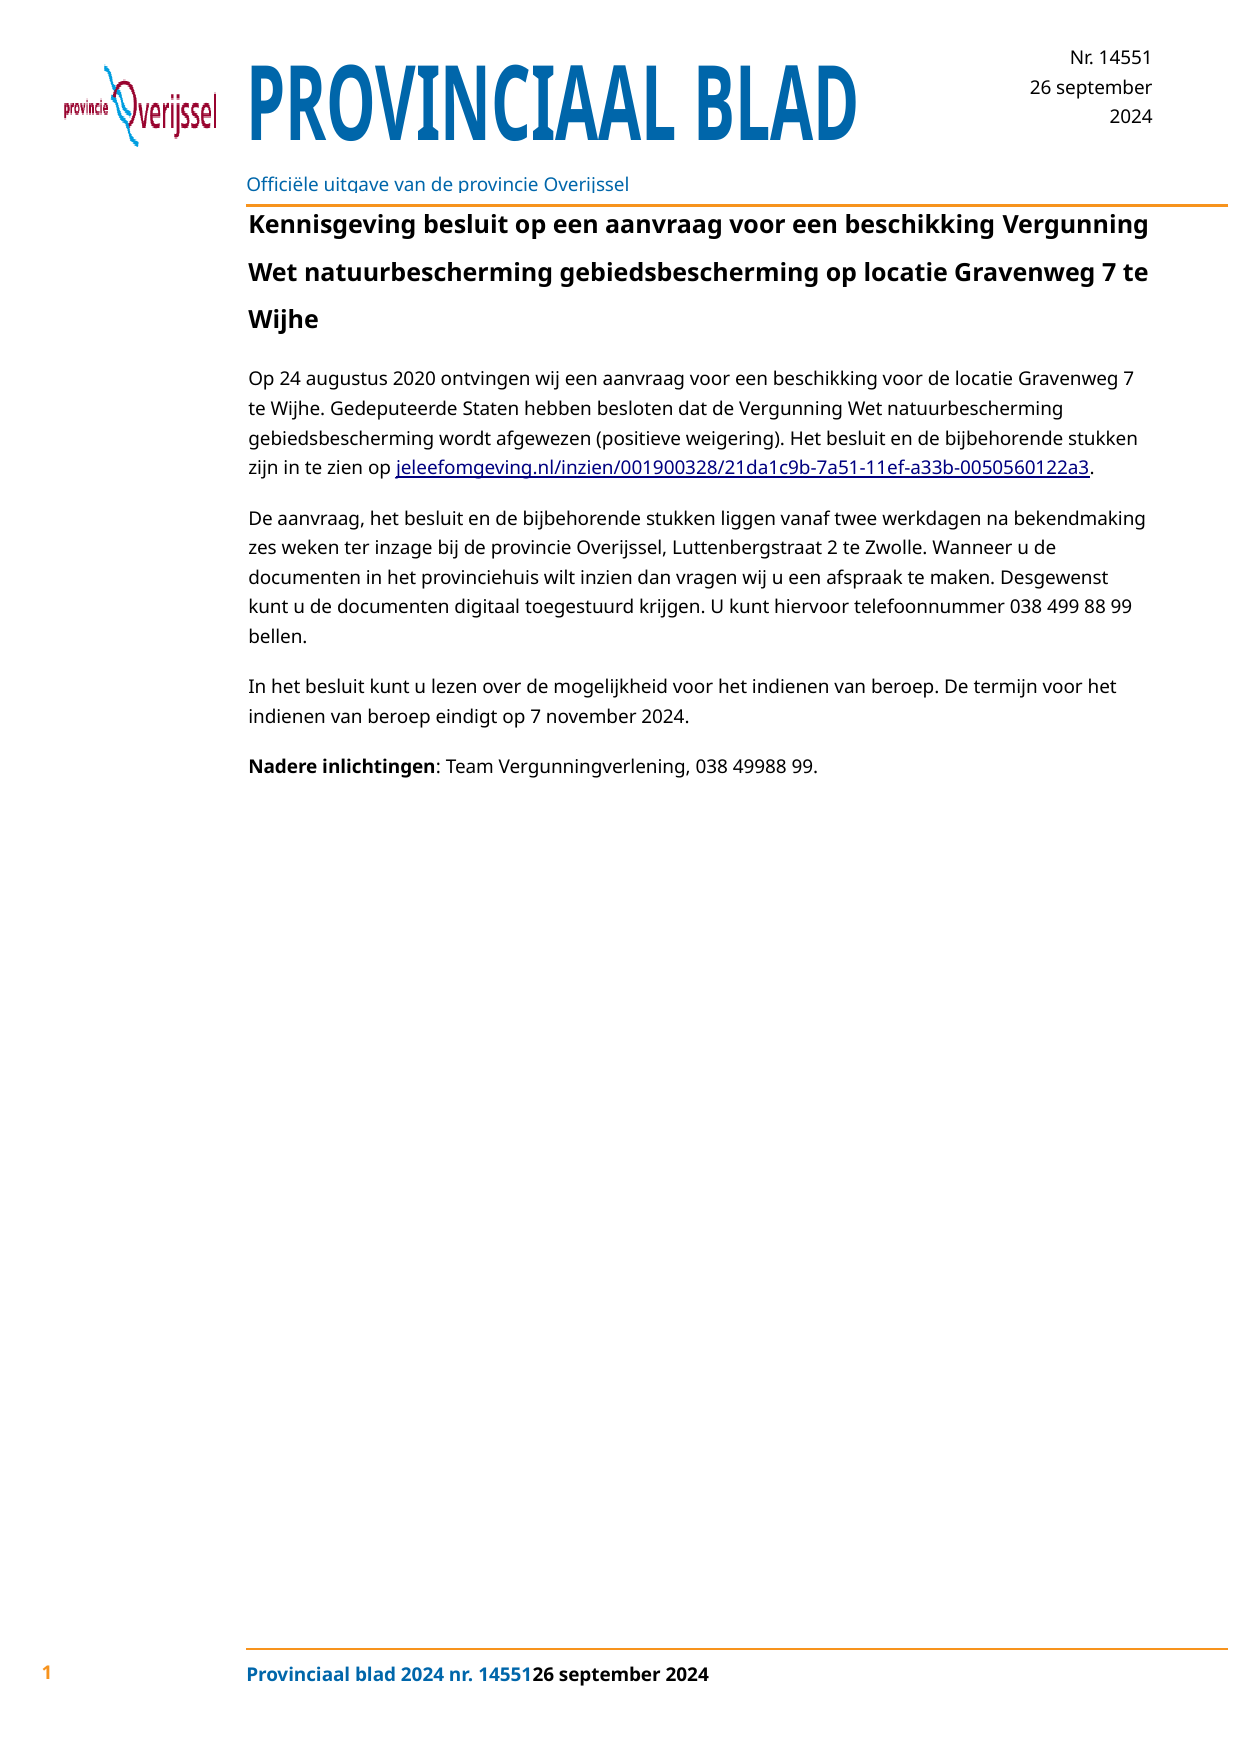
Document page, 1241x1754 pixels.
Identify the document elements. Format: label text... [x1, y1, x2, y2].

text In het besluit kunt u lezen over de mogelijkheid voor het indienen van beroep. De termijn voor het indienen van beroep eindigt op 7 november 2024. [248, 673, 1152, 729]
text Op 24 augustus 2020 ontvingen wij een aanvraag voor een beschikking voor de locatie Gravenweg 7 te Wijhe. Gedeputeerde Staten hebben besloten dat de Vergunning Wet natuurbescherming gebiedsbescherming wordt afgewezen (positieve weigering). Het besluit en de bijbehorende stukken zijn in te zien op jeleefomgeving.nl/inzien/001900328/21da1c9b-7a51-11ef-a33b-0050560122a3. [248, 366, 1152, 480]
text De aanvraag, het besluit en de bijbehorende stukken liggen vanaf twee werkdagen na bekendmaking zes weken ter inzage bij de provincie Overijssel, Luttenbergstraat 2 te Zwolle. Wanneer u de documenten in het provinciehuis wilt inzien dan vragen wij u een afspraak te maken. Desgewenst kunt u de documenten digitaal toegestuurd krijgen. U kunt hiervoor telefoonnummer 038 499 88 99 bellen. [248, 505, 1152, 649]
text Kennisgeving besluit op een aanvraag voor een beschikking Vergunning Wet natuurbescherming gebiedsbescherming op locatie Gravenweg 7 te Wijhe [248, 207, 1152, 336]
text Nadere inlichtingen: Team Vergunningverlening, 038 49988 99. [248, 753, 1152, 779]
picture [41, 47, 231, 172]
